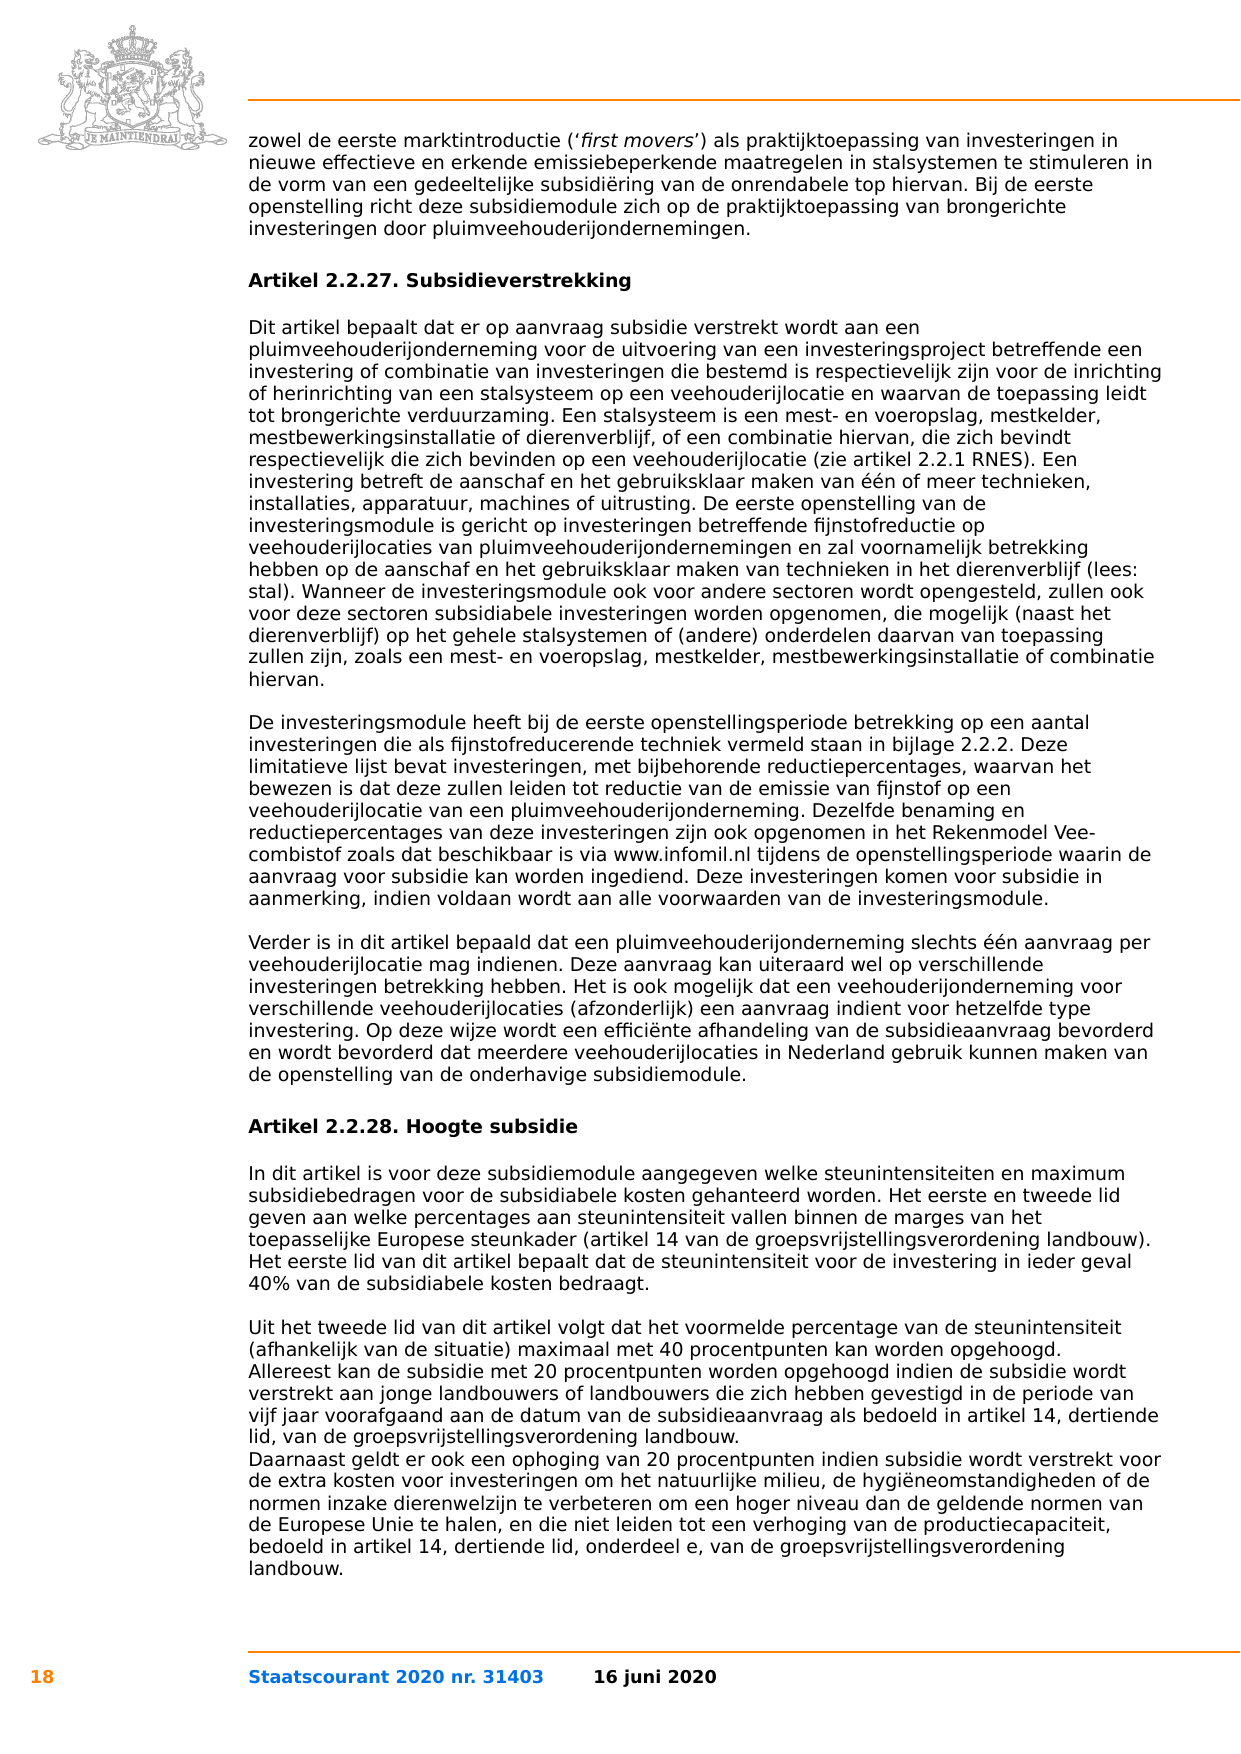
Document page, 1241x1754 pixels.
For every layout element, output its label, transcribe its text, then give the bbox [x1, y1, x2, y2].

text Uit het tweede lid van dit artikel volgt dat het voormelde percentage van de steunintensiteit (afhankelijk van de situatie) maximaal met 40 procentpunten kan worden opgehoogd. [248, 1317, 1163, 1361]
text Dit artikel bepaalt dat er op aanvraag subsidie verstrekt wordt aan een pluimveehouderijonderneming voor de uitvoering van een investeringsproject betreffende een investering of combinatie van investeringen die bestemd is respectievelijk zijn voor de inrichting of herinrichting van een stalsysteem op een veehouderijlocatie en waarvan de toepassing leidt tot brongerichte verduurzaming. Een stalsysteem is een mest- en voeropslag, mestkelder, mestbewerkingsinstallatie of dierenverblijf, of een combinatie hiervan, die zich bevindt respectievelijk die zich bevinden op een veehouderijlocatie (zie artikel 2.2.1 RNES). Een investering betreft de aanschaf en het gebruiksklaar maken van één of meer technieken, installaties, apparatuur, machines of uitrusting. De eerste openstelling van de investeringsmodule is gericht op investeringen betreffende fijnstofreductie op veehouderijlocaties van pluimveehouderijondernemingen en zal voornamelijk betrekking hebben op de aanschaf en het gebruiksklaar maken van technieken in het dierenverblijf (lees: stal). Wanneer de investeringsmodule ook voor andere sectoren wordt opengesteld, zullen ook voor deze sectoren subsidiabele investeringen worden opgenomen, die mogelijk (naast het dierenverblijf) op het gehele stalsystemen of (andere) onderdelen daarvan van toepassing zullen zijn, zoals een mest- en voeropslag, mestkelder, mestbewerkingsinstallatie of combinatie hiervan. [248, 317, 1163, 690]
text Allereest kan de subsidie met 20 procentpunten worden opgehoogd indien de subsidie wordt verstrekt aan jonge landbouwers of landbouwers die zich hebben gevestigd in de periode van vijf jaar voorafgaand aan de datum van de subsidieaanvraag als bedoeld in artikel 14, dertiende lid, van de groepsvrijstellingsverordening landbouw. [248, 1361, 1163, 1448]
text Daarnaast geldt er ook een ophoging van 20 procentpunten indien subsidie wordt verstrekt voor de extra kosten voor investeringen om het natuurlijke milieu, de hygiëneomstandigheden of de normen inzake dierenwelzijn te verbeteren om een hoger niveau dan de geldende normen van de Europese Unie te halen, en die niet leiden tot een verhoging van de productiecapaciteit, bedoeld in artikel 14, dertiende lid, onderdeel e, van de groepsvrijstellingsverordening landbouw. [248, 1448, 1163, 1580]
picture [38, 25, 227, 150]
text De investeringsmodule heeft bij de eerste openstellingsperiode betrekking op een aantal investeringen die als fijnstofreducerende techniek vermeld staan in bijlage 2.2.2. Deze limitatieve lijst bevat investeringen, met bijbehorende reductiepercentages, waarvan het bewezen is dat deze zullen leiden tot reductie van de emissie van fijnstof op een veehouderijlocatie van een pluimveehouderijonderneming. Dezelfde benaming en reductiepercentages van deze investeringen zijn ook opgenomen in het Rekenmodel Vee-combistof zoals dat beschikbaar is via www.infomil.nl tijdens de openstellingsperiode waarin de aanvraag voor subsidie kan worden ingediend. Deze investeringen komen voor subsidie in aanmerking, indien voldaan wordt aan alle voorwaarden van de investeringsmodule. [248, 712, 1163, 910]
subtitle Artikel 2.2.28. Hoogte subsidie [248, 1116, 1163, 1138]
text zowel de eerste marktintroductie (‘first movers’) als praktijktoepassing van investeringen in nieuwe effectieve en erkende emissiebeperkende maatregelen in stalsystemen te stimuleren in de vorm van een gedeeltelijke subsidiëring van de onrendabele top hiervan. Bij de eerste openstelling richt deze subsidiemodule zich op de praktijktoepassing van brongerichte investeringen door pluimveehouderijondernemingen. [248, 130, 1163, 240]
text Verder is in dit artikel bepaald dat een pluimveehouderijonderneming slechts één aanvraag per veehouderijlocatie mag indienen. Deze aanvraag kan uiteraard wel op verschillende investeringen betrekking hebben. Het is ook mogelijk dat een veehouderijonderneming voor verschillende veehouderijlocaties (afzonderlijk) een aanvraag indient voor hetzelfde type investering. Op deze wijze wordt een efficiënte afhandeling van de subsidieaanvraag bevorderd en wordt bevorderd dat meerdere veehouderijlocaties in Nederland gebruik kunnen maken van de openstelling van de onderhavige subsidiemodule. [248, 932, 1163, 1086]
text In dit artikel is voor deze subsidiemodule aangegeven welke steunintensiteiten en maximum subsidiebedragen voor de subsidiabele kosten gehanteerd worden. Het eerste en tweede lid geven aan welke percentages aan steunintensiteit vallen binnen de marges van het toepasselijke Europese steunkader (artikel 14 van de groepsvrijstellingsverordening landbouw). Het eerste lid van dit artikel bepaalt dat de steunintensiteit voor de investering in ieder geval 40% van de subsidiabele kosten bedraagt. [248, 1163, 1163, 1295]
subtitle Artikel 2.2.27. Subsidieverstrekking [248, 270, 1163, 292]
